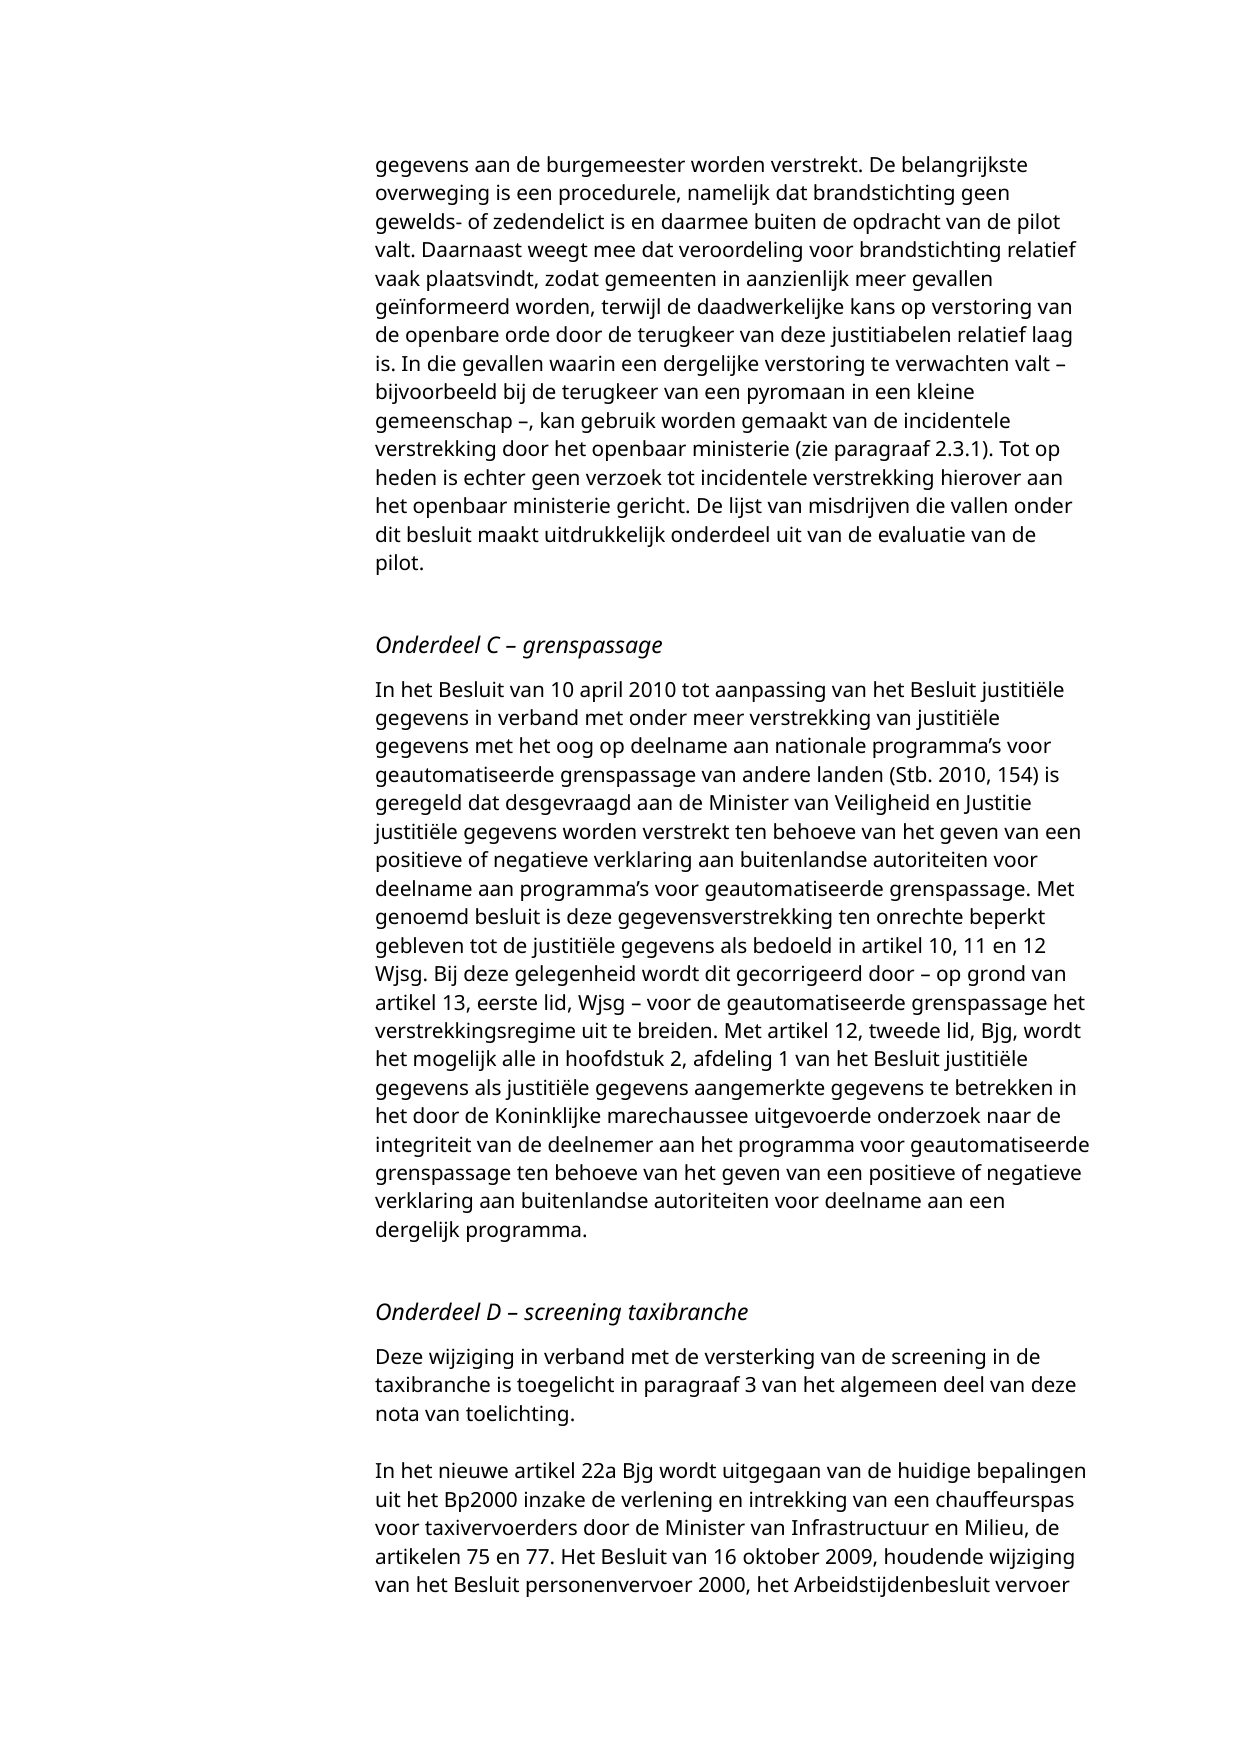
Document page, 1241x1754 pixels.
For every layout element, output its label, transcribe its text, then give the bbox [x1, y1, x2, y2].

text Deze wijziging in verband met de versterking van de screening in de taxibranche is toegelicht in paragraaf 3 van het algemeen deel van deze nota van toelichting. [375, 1342, 1090, 1427]
text In het nieuwe artikel 22a Bjg wordt uitgegaan van de huidige bepalingen uit het Bp2000 inzake de verlening en intrekking van een chauffeurspas voor taxivervoerders door de Minister van Infrastructuur en Milieu, de artikelen 75 en 77. Het Besluit van 16 oktober 2009, houdende wijziging van het Besluit personenvervoer 2000, het Arbeidstijdenbesluit vervoer [375, 1457, 1090, 1599]
subtitle Onderdeel D – screening taxibranche [375, 1296, 1090, 1327]
text In het Besluit van 10 april 2010 tot aanpassing van het Besluit justitiële gegevens in verband met onder meer verstrekking van justitiële gegevens met het oog op deelname aan nationale programma’s voor geautomatiseerde grenspassage van andere landen (Stb. 2010, 154) is geregeld dat desgevraagd aan de Minister van Veiligheid en Justitie justitiële gegevens worden verstrekt ten behoeve van het geven van een positieve of negatieve verklaring aan buitenlandse autoriteiten voor deelname aan programma’s voor geautomatiseerde grenspassage. Met genoemd besluit is deze gegevensverstrekking ten onrechte beperkt gebleven tot de justitiële gegevens als bedoeld in artikel 10, 11 en 12 Wjsg. Bij deze gelegenheid wordt dit gecorrigeerd door – op grond van artikel 13, eerste lid, Wjsg – voor de geautomatiseerde grenspassage het verstrekkingsregime uit te breiden. Met artikel 12, tweede lid, Bjg, wordt het mogelijk alle in hoofdstuk 2, afdeling 1 van het Besluit justitiële gegevens als justitiële gegevens aangemerkte gegevens te betrekken in het door de Koninklijke marechaussee uitgevoerde onderzoek naar de integriteit van de deelnemer aan het programma voor geautomatiseerde grenspassage ten behoeve van het geven van een positieve of negatieve verklaring aan buitenlandse autoriteiten voor deelname aan een dergelijk programma. [375, 675, 1090, 1243]
subtitle Onderdeel C – grenspassage [375, 628, 1090, 660]
text gegevens aan de burgemeester worden verstrekt. De belangrijkste overweging is een procedurele, namelijk dat brandstichting geen gewelds- of zedendelict is en daarmee buiten de opdracht van de pilot valt. Daarnaast weegt mee dat veroordeling voor brandstichting relatief vaak plaatsvindt, zodat gemeenten in aanzienlijk meer gevallen geïnformeerd worden, terwijl de daadwerkelijke kans op verstoring van de openbare orde door de terugkeer van deze justitiabelen relatief laag is. In die gevallen waarin een dergelijke verstoring te verwachten valt – bijvoorbeeld bij de terugkeer van een pyromaan in een kleine gemeenschap –, kan gebruik worden gemaakt van de incidentele verstrekking door het openbaar ministerie (zie paragraaf 2.3.1). Tot op heden is echter geen verzoek tot incidentele verstrekking hierover aan het openbaar ministerie gericht. De lijst van misdrijven die vallen onder dit besluit maakt uitdrukkelijk onderdeel uit van de evaluatie van de pilot. [375, 150, 1090, 577]
